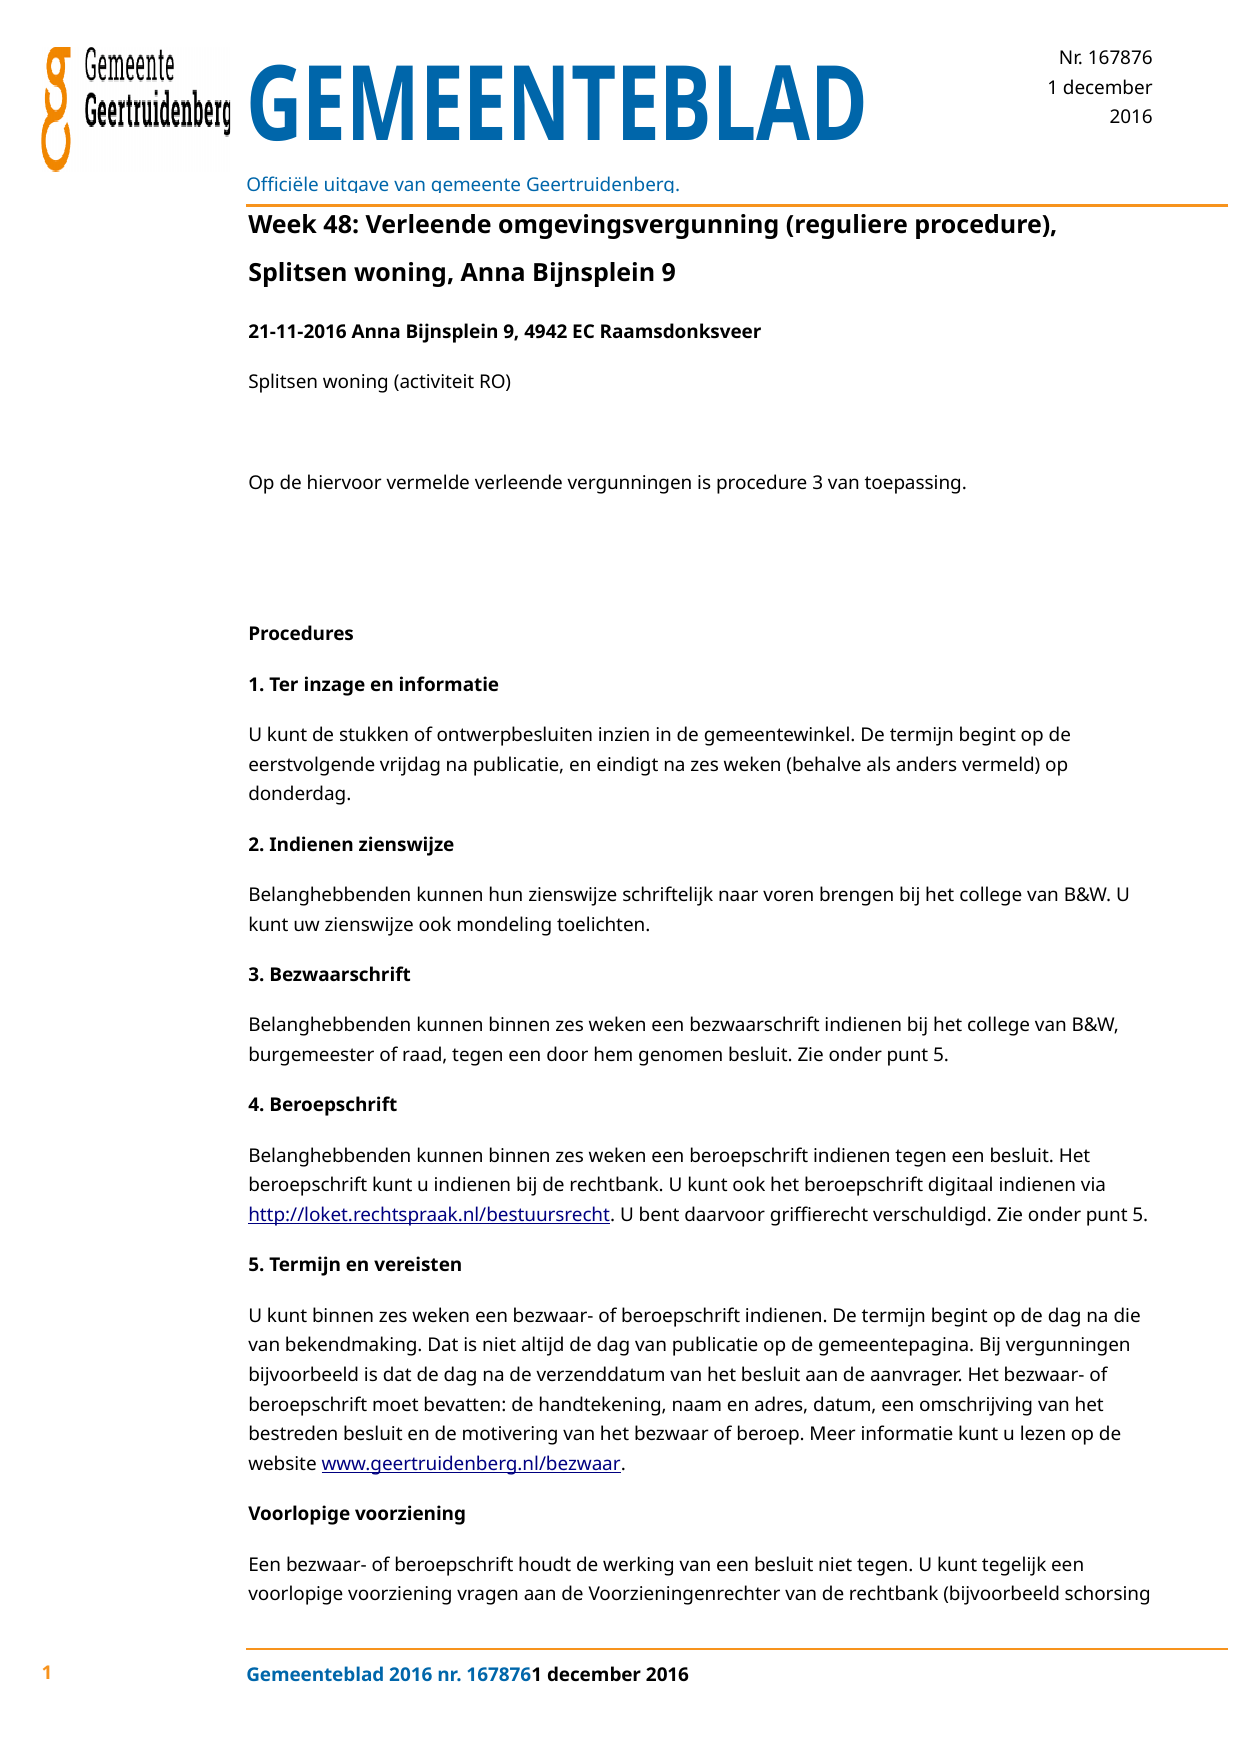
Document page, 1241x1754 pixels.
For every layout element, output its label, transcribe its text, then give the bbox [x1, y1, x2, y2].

text Splitsen woning (activiteit RO) [248, 368, 1152, 394]
text 4. Beroepschrift [248, 1092, 1152, 1117]
text Voorlopige voorziening [248, 1500, 1152, 1526]
text Een bezwaar- of beroepschrift houdt de werking van een besluit niet tegen. U kunt tegelijk een voorlopige voorziening vragen aan de Voorzieningenrechter van de rechtbank (bijvoorbeeld schorsing [248, 1551, 1152, 1606]
text 3. Bezwaarschrift [248, 961, 1152, 987]
text Op de hiervoor vermelde verleende vergunningen is procedure 3 van toepassing. [248, 469, 1152, 495]
text 2. Indienen zienswijze [248, 831, 1152, 857]
text Procedures [248, 620, 1152, 646]
text U kunt binnen zes weken een bezwaar- of beroepschrift indienen. De termijn begint op de dag na die van bekendmaking. Dat is niet altijd de dag van publicatie op de gemeentepagina. Bij vergunningen bijvoorbeeld is dat de dag na de verzenddatum van het besluit aan de aanvrager. Het bezwaar- of beroepschrift moet bevatten: de handtekening, naam en adres, datum, een omschrijving van het bestreden besluit en de motivering van het bezwaar of beroep. Meer informatie kunt u lezen op de website www.geertruidenberg.nl/bezwaar. [248, 1302, 1152, 1476]
text 21-11-2016 Anna Bijnsplein 9, 4942 EC Raamsdonksveer [248, 318, 1152, 344]
text 5. Termijn en vereisten [248, 1252, 1152, 1277]
text Belanghebbenden kunnen binnen zes weken een beroepschrift indienen tegen een besluit. Het beroepschrift kunt u indienen bij de rechtbank. U kunt ook het beroepschrift digitaal indienen via http://loket.rechtspraak.nl/bestuursrecht. U bent daarvoor griffierecht verschuldigd. Zie onder punt 5. [248, 1142, 1152, 1227]
text U kunt de stukken of ontwerpbesluiten inzien in de gemeentewinkel. De termijn begint op de eerstvolgende vrijdag na publicatie, en eindigt na zes weken (behalve als anders vermeld) op donderdag. [248, 721, 1152, 806]
picture [41, 47, 231, 172]
text Week 48: Verleende omgevingsvergunning (reguliere procedure), Splitsen woning, Anna Bijnsplein 9 [248, 207, 1152, 288]
text Belanghebbenden kunnen binnen zes weken een bezwaarschrift indienen bij het college van B&W, burgemeester of raad, tegen een door hem genomen besluit. Zie onder punt 5. [248, 1012, 1152, 1067]
text Belanghebbenden kunnen hun zienswijze schriftelijk naar voren brengen bij het college van B&W. U kunt uw zienswijze ook mondeling toelichten. [248, 881, 1152, 937]
text 1. Ter inzage en informatie [248, 671, 1152, 697]
